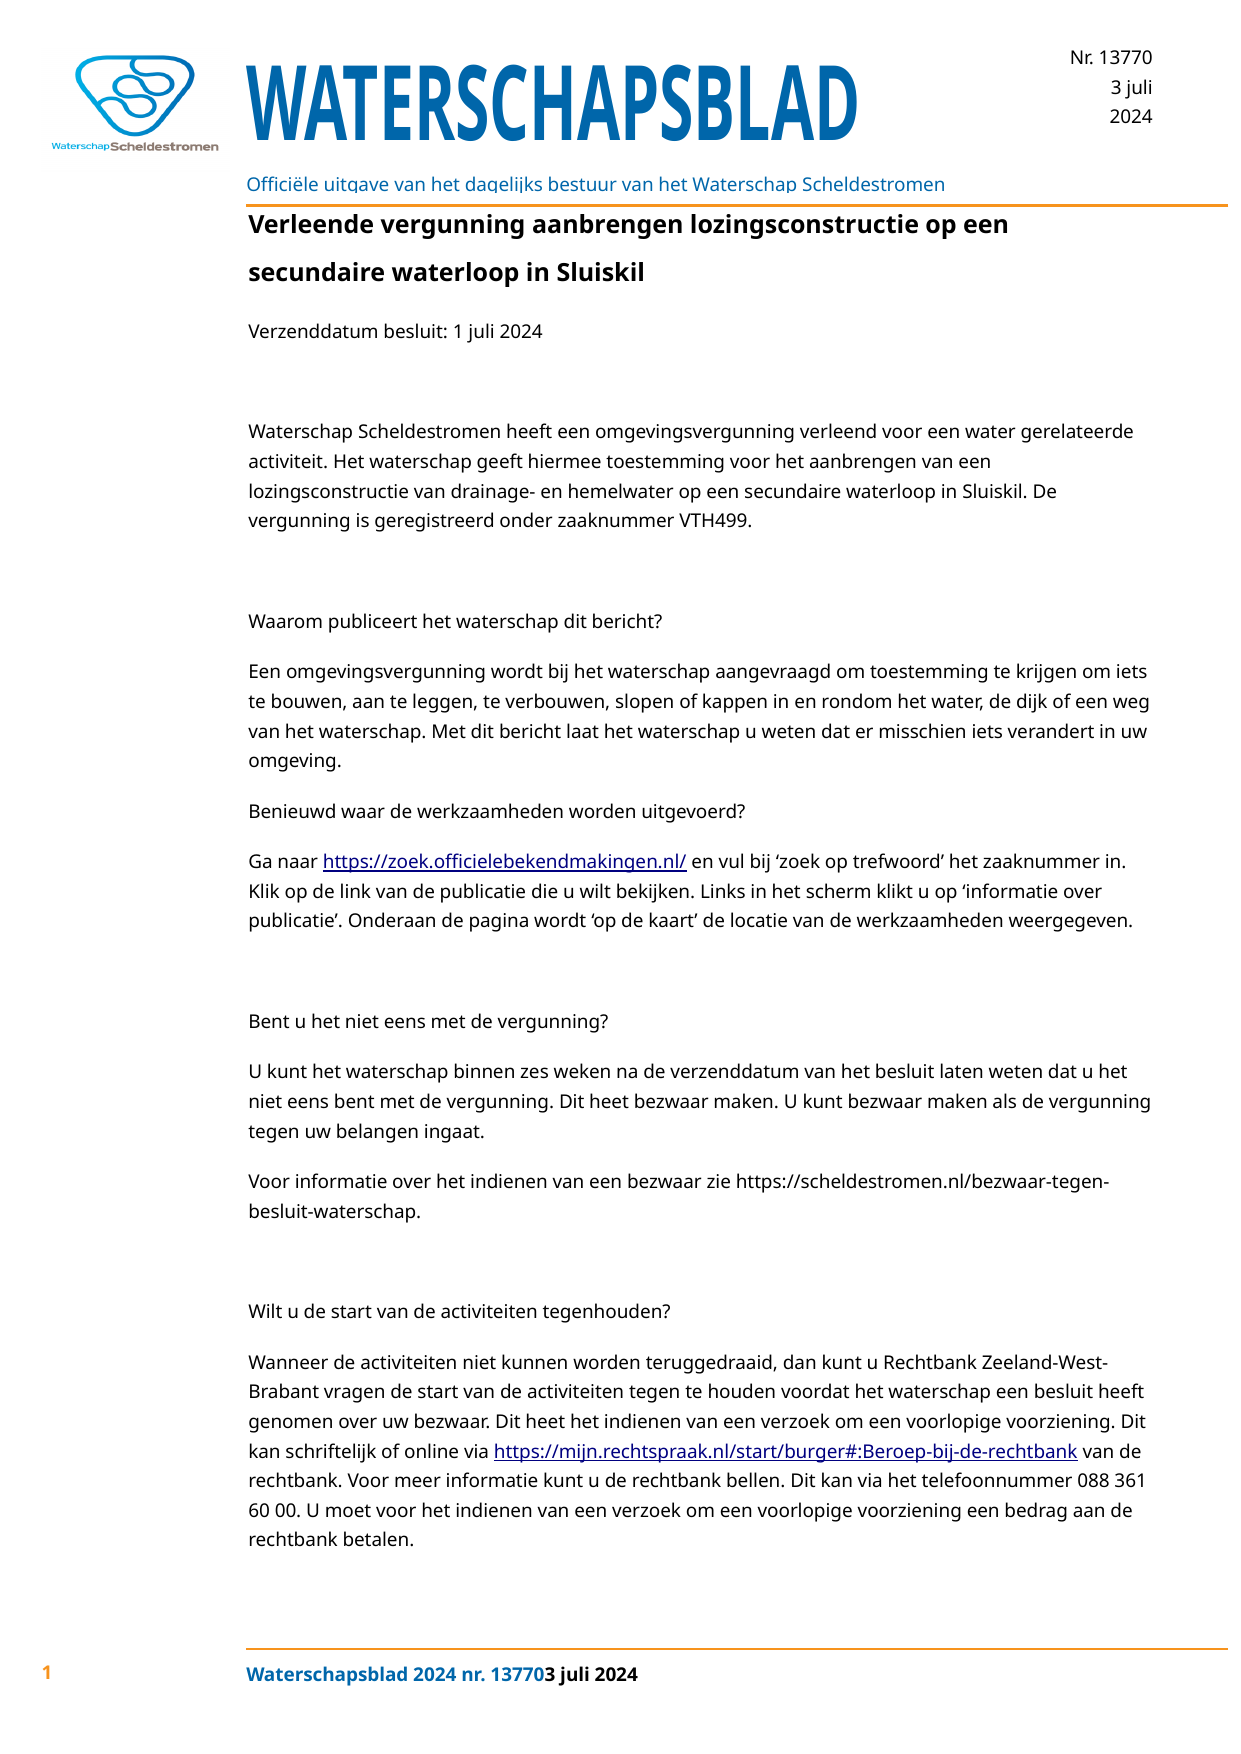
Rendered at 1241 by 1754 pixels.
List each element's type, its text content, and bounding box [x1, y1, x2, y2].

text Waterschap Scheldestromen heeft een omgevingsvergunning verleend voor een water gerelateerde activiteit. Het waterschap geeft hiermee toestemming voor het aanbrengen van een lozingsconstructie van drainage- en hemelwater op een secundaire waterloop in Sluiskil. De vergunning is geregistreerd onder zaaknummer VTH499. [248, 419, 1152, 533]
picture [41, 47, 231, 172]
text Verleende vergunning aanbrengen lozingsconstructie op een secundaire waterloop in Sluiskil [248, 207, 1152, 288]
text Ga naar https://zoek.officielebekendmakingen.nl/ en vul bij ‘zoek op trefwoord’ het zaaknummer in. Klik op de link van de publicatie die u wilt bekijken. Links in het scherm klikt u op ‘informatie over publicatie’. Onderaan de pagina wordt ‘op de kaart’ de locatie van de werkzaamheden weergegeven. [248, 848, 1152, 933]
text Wanneer de activiteiten niet kunnen worden teruggedraaid, dan kunt u Rechtbank Zeeland-West-Brabant vragen de start van de activiteiten tegen te houden voordat het waterschap een besluit heeft genomen over uw bezwaar. Dit heet het indienen van een verzoek om een voorlopige voorziening. Dit kan schriftelijk of online via https://mijn.rechtspraak.nl/start/burger#:Beroep-bij-de-rechtbank van de rechtbank. Voor meer informatie kunt u de rechtbank bellen. Dit kan via het telefoonnummer 088 361 60 00. U moet voor het indienen van een verzoek om een voorlopige voorziening een bedrag aan de rechtbank betalen. [248, 1349, 1152, 1552]
text Benieuwd waar de werkzaamheden worden uitgevoerd? [248, 798, 1152, 824]
text Waarom publiceert het waterschap dit bericht? [248, 608, 1152, 634]
text Bent u het niet eens met de vergunning? [248, 1008, 1152, 1034]
text Verzenddatum besluit: 1 juli 2024 [248, 318, 1152, 344]
text Voor informatie over het indienen van een bezwaar zie https://scheldestromen.nl/bezwaar-tegen-besluit-waterschap. [248, 1168, 1152, 1224]
text U kunt het waterschap binnen zes weken na de verzenddatum van het besluit laten weten dat u het niet eens bent met de vergunning. Dit heet bezwaar maken. U kunt bezwaar maken als de vergunning tegen uw belangen ingaat. [248, 1059, 1152, 1144]
text Wilt u de start van de activiteiten tegenhouden? [248, 1299, 1152, 1324]
text Een omgevingsvergunning wordt bij het waterschap aangevraagd om toestemming te krijgen om iets te bouwen, aan te leggen, te verbouwen, slopen of kappen in en rondom het water, de dijk of een weg van het waterschap. Met dit bericht laat het waterschap u weten dat er misschien iets verandert in uw omgeving. [248, 659, 1152, 773]
